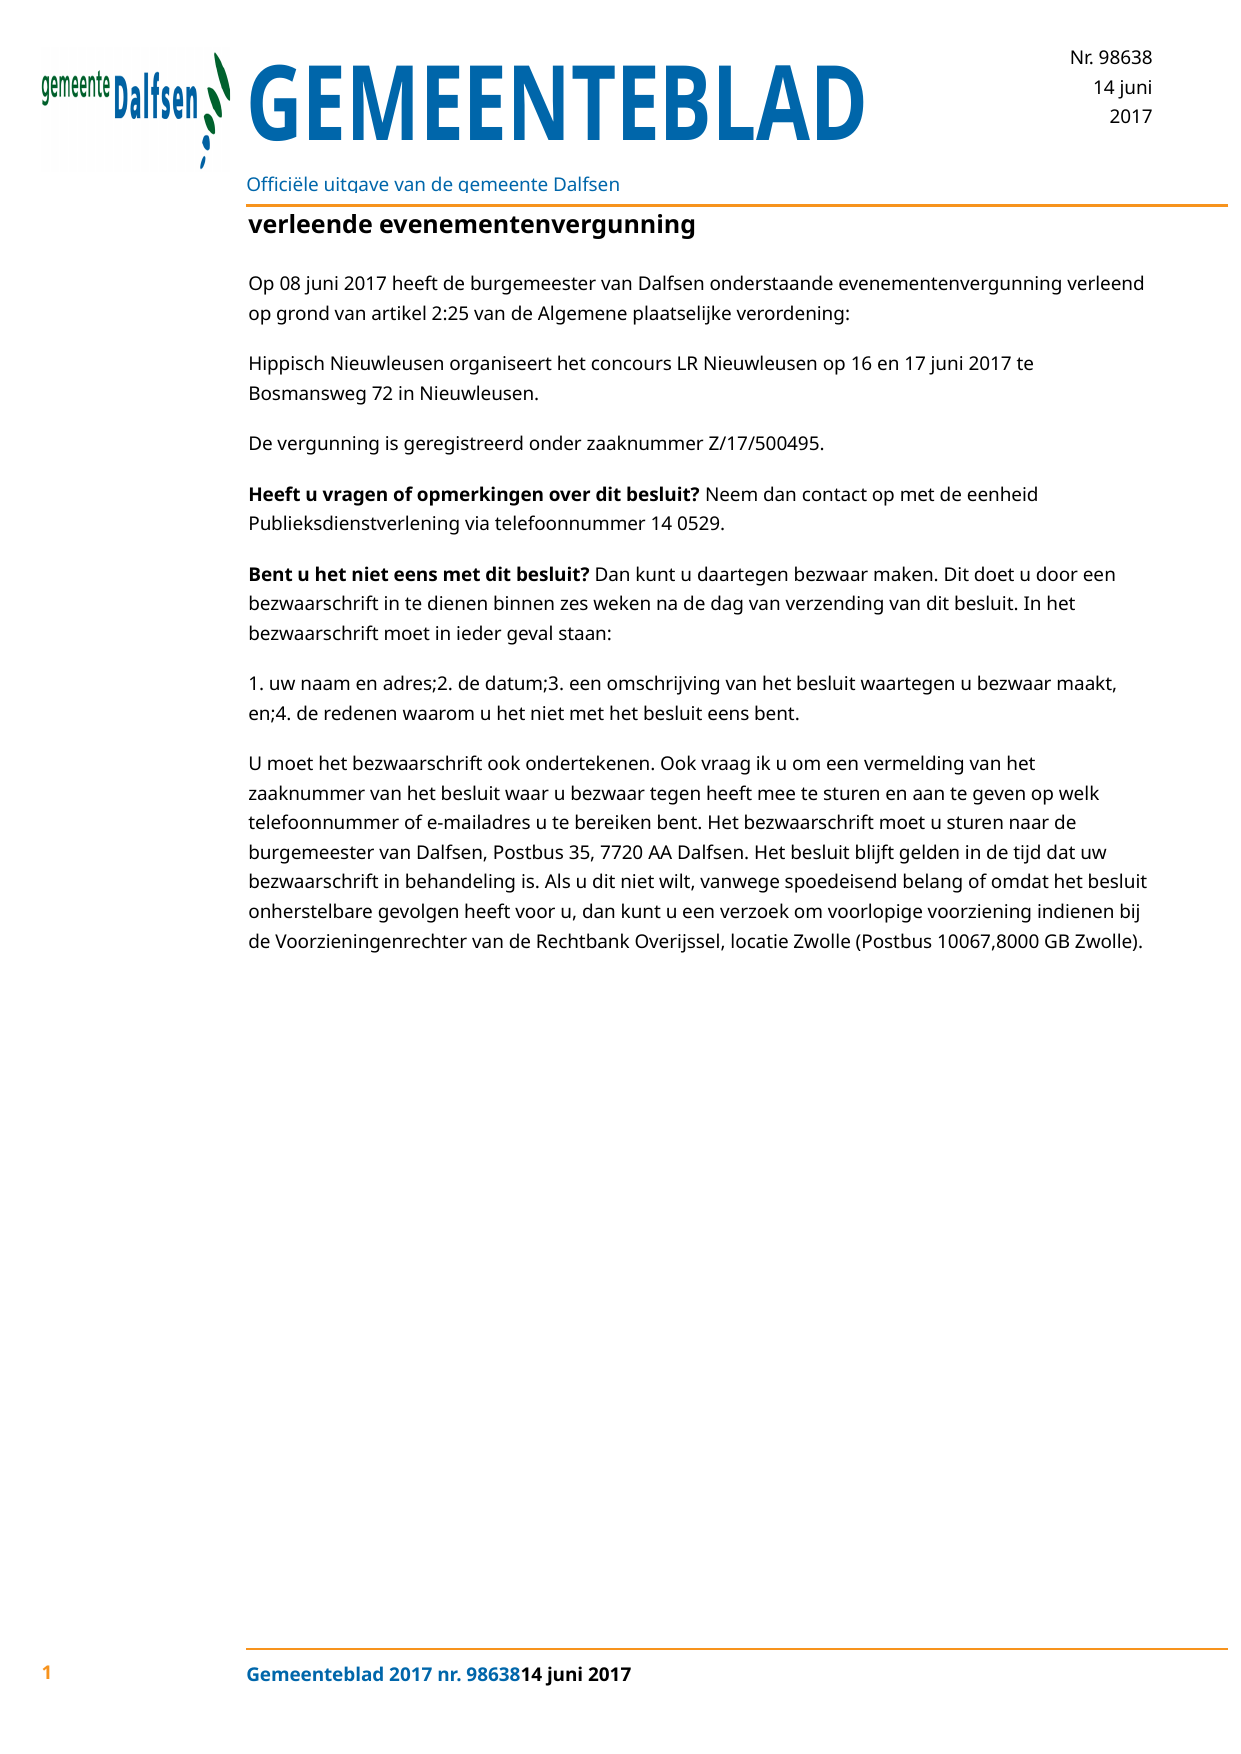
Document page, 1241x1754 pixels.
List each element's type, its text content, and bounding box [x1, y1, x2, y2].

text Hippisch Nieuwleusen organiseert het concours LR Nieuwleusen op 16 en 17 juni 2017 te Bosmansweg 72 in Nieuwleusen. [248, 350, 1152, 406]
text Op 08 juni 2017 heeft de burgemeester van Dalfsen onderstaande evenementenvergunning verleend op grond van artikel 2:25 van de Algemene plaatselijke verordening: [248, 270, 1152, 326]
picture [41, 47, 231, 172]
text De vergunning is geregistreerd onder zaaknummer Z/17/500495. [248, 430, 1152, 456]
text 1. uw naam en adres;2. de datum;3. een omschrijving van het besluit waartegen u bezwaar maakt, en;4. de redenen waarom u het niet met het besluit eens bent. [248, 670, 1152, 726]
text Bent u het niet eens met dit besluit? Dan kunt u daartegen bezwaar maken. Dit doet u door een bezwaarschrift in te dienen binnen zes weken na de dag van verzending van dit besluit. In het bezwaarschrift moet in ieder geval staan: [248, 561, 1152, 646]
text verleende evenementenvergunning [248, 207, 1152, 241]
text Heeft u vragen of opmerkingen over dit besluit? Neem dan contact op met de eenheid Publieksdienstverlening via telefoonnummer 14 0529. [248, 481, 1152, 536]
text U moet het bezwaarschrift ook ondertekenen. Ook vraag ik u om een vermelding van het zaaknummer van het besluit waar u bezwaar tegen heeft mee te sturen en aan te geven op welk telefoonnummer of e-mailadres u te bereiken bent. Het bezwaarschrift moet u sturen naar de burgemeester van Dalfsen, Postbus 35, 7720 AA Dalfsen. Het besluit blijft gelden in de tijd dat uw bezwaarschrift in behandeling is. Als u dit niet wilt, vanwege spoedeisend belang of omdat het besluit onherstelbare gevolgen heeft voor u, dan kunt u een verzoek om voorlopige voorziening indienen bij de Voorzieningenrechter van de Rechtbank Overijssel, locatie Zwolle (Postbus 10067,8000 GB Zwolle). [248, 750, 1152, 953]
